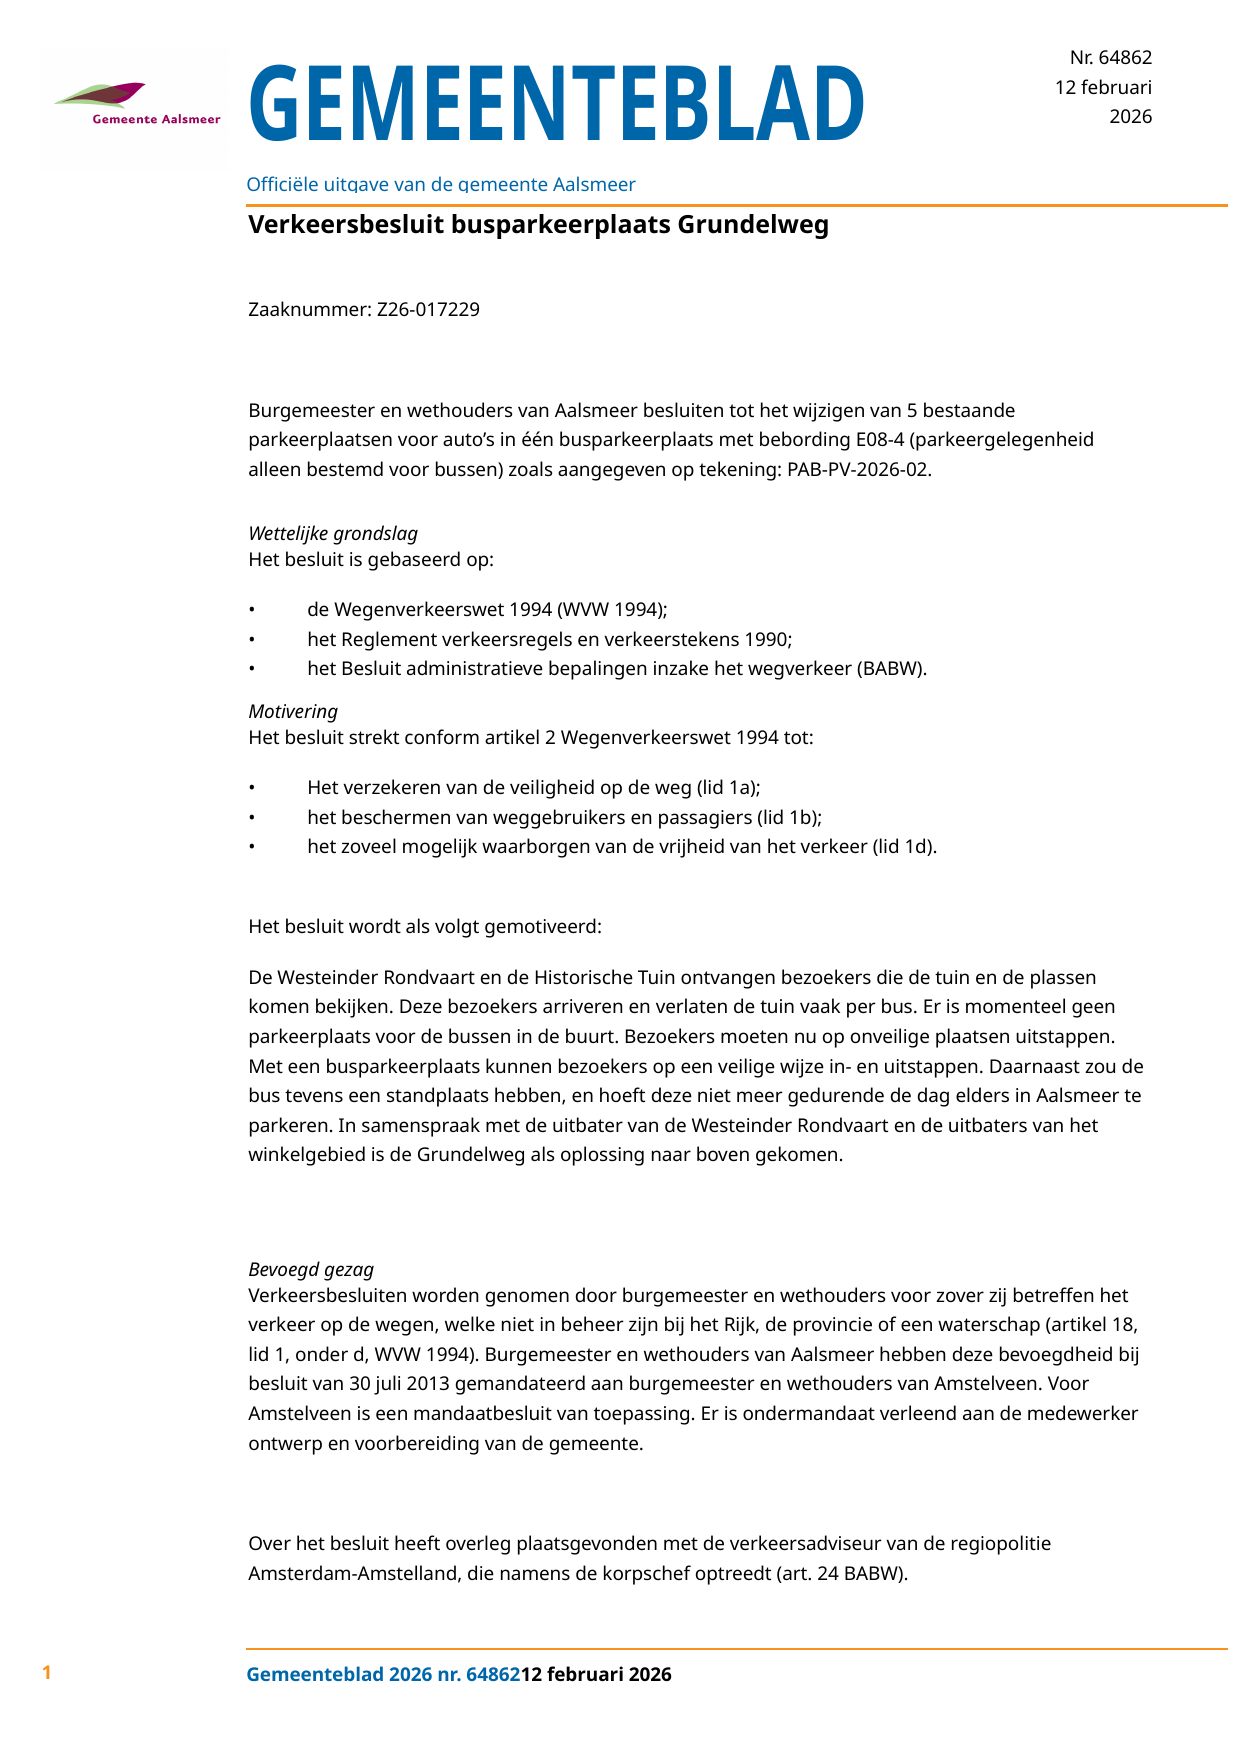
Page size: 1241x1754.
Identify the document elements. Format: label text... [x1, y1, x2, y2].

text Het besluit strekt conform artikel 2 Wegenverkeerswet 1994 tot: [248, 724, 1152, 750]
list de Wegenverkeerswet 1994 (WVW 1994); [248, 596, 1152, 622]
text Zaaknummer: Z26-017229 [248, 296, 1152, 322]
list het Reglement verkeersregels en verkeerstekens 1990; [248, 626, 1152, 651]
text Verkeersbesluiten worden genomen door burgemeester en wethouders voor zover zij betreffen het verkeer op de wegen, welke niet in beheer zijn bij het Rijk, de provincie of een waterschap (artikel 18, lid 1, onder d, WVW 1994). Burgemeester en wethouders van Aalsmeer hebben deze bevoegdheid bij besluit van 30 juli 2013 gemandateerd aan burgemeester en wethouders van Amstelveen. Voor Amstelveen is een mandaatbesluit van toepassing. Er is ondermandaat verleend aan de medewerker ontwerp en voorbereiding van de gemeente. [248, 1282, 1152, 1455]
text De Westeinder Rondvaart en de Historische Tuin ontvangen bezoekers die de tuin en de plassen komen bekijken. Deze bezoekers arriveren en verlaten de tuin vaak per bus. Er is momenteel geen parkeerplaats voor de bussen in de buurt. Bezoekers moeten nu op onveilige plaatsen uitstappen. Met een busparkeerplaats kunnen bezoekers op een veilige wijze in- en uitstappen. Daarnaast zou de bus tevens een standplaats hebben, en hoeft deze niet meer gedurende de dag elders in Aalsmeer te parkeren. In samenspraak met de uitbater van de Westeinder Rondvaart en de uitbaters van het winkelgebied is de Grundelweg als oplossing naar boven gekomen. [248, 964, 1152, 1167]
text Motivering [248, 698, 1152, 724]
text Bevoegd gezag [248, 1256, 1152, 1282]
list het Besluit administratieve bepalingen inzake het wegverkeer (BABW). [248, 655, 1152, 681]
text Over het besluit heeft overleg plaatsgevonden met de verkeersadviseur van de regiopolitie Amsterdam-Amstelland, die namens de korpschef optreedt (art. 24 BABW). [248, 1531, 1152, 1586]
text Burgemeester en wethouders van Aalsmeer besluiten tot het wijzigen van 5 bestaande parkeerplaatsen voor auto’s in één busparkeerplaats met bebording E08-4 (parkeergelegenheid alleen bestemd voor bussen) zoals aangegeven op tekening: PAB-PV-2026-02. [248, 397, 1152, 482]
list het beschermen van weggebruikers en passagiers (lid 1b); [248, 804, 1152, 830]
text Het besluit wordt als volgt gemotiveerd: [248, 914, 1152, 939]
text Verkeersbesluit busparkeerplaats Grundelweg [248, 207, 1152, 241]
picture [41, 47, 231, 172]
list Het verzekeren van de veiligheid op de weg (lid 1a); [248, 774, 1152, 800]
text Het besluit is gebaseerd op: [248, 546, 1152, 571]
text Wettelijke grondslag [248, 520, 1152, 546]
list het zoveel mogelijk waarborgen van de vrijheid van het verkeer (lid 1d). [248, 834, 1152, 859]
